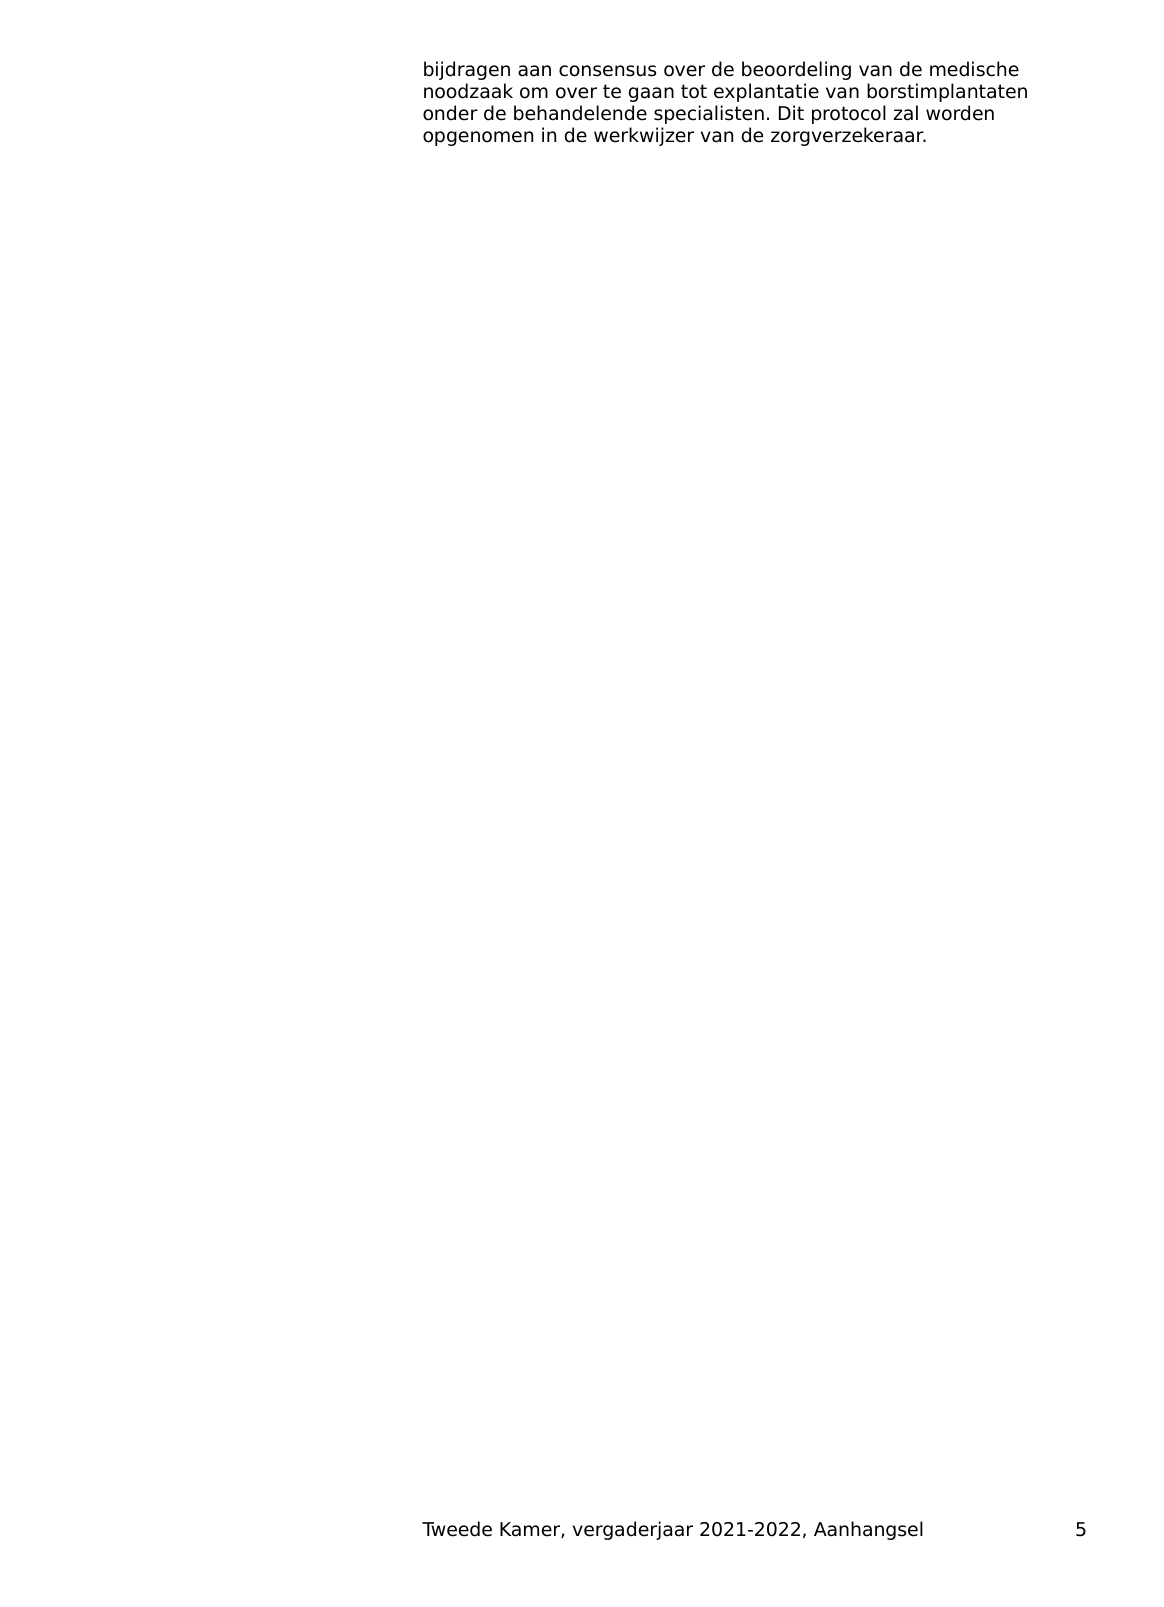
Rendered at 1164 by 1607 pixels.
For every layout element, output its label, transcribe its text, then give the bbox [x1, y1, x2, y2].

text bijdragen aan consensus over de beoordeling van de medische noodzaak om over te gaan tot explantatie van borstimplantaten onder de behandelende specialisten. Dit protocol zal worden opgenomen in de werkwijzer van de zorgverzekeraar. [422, 59, 1087, 147]
